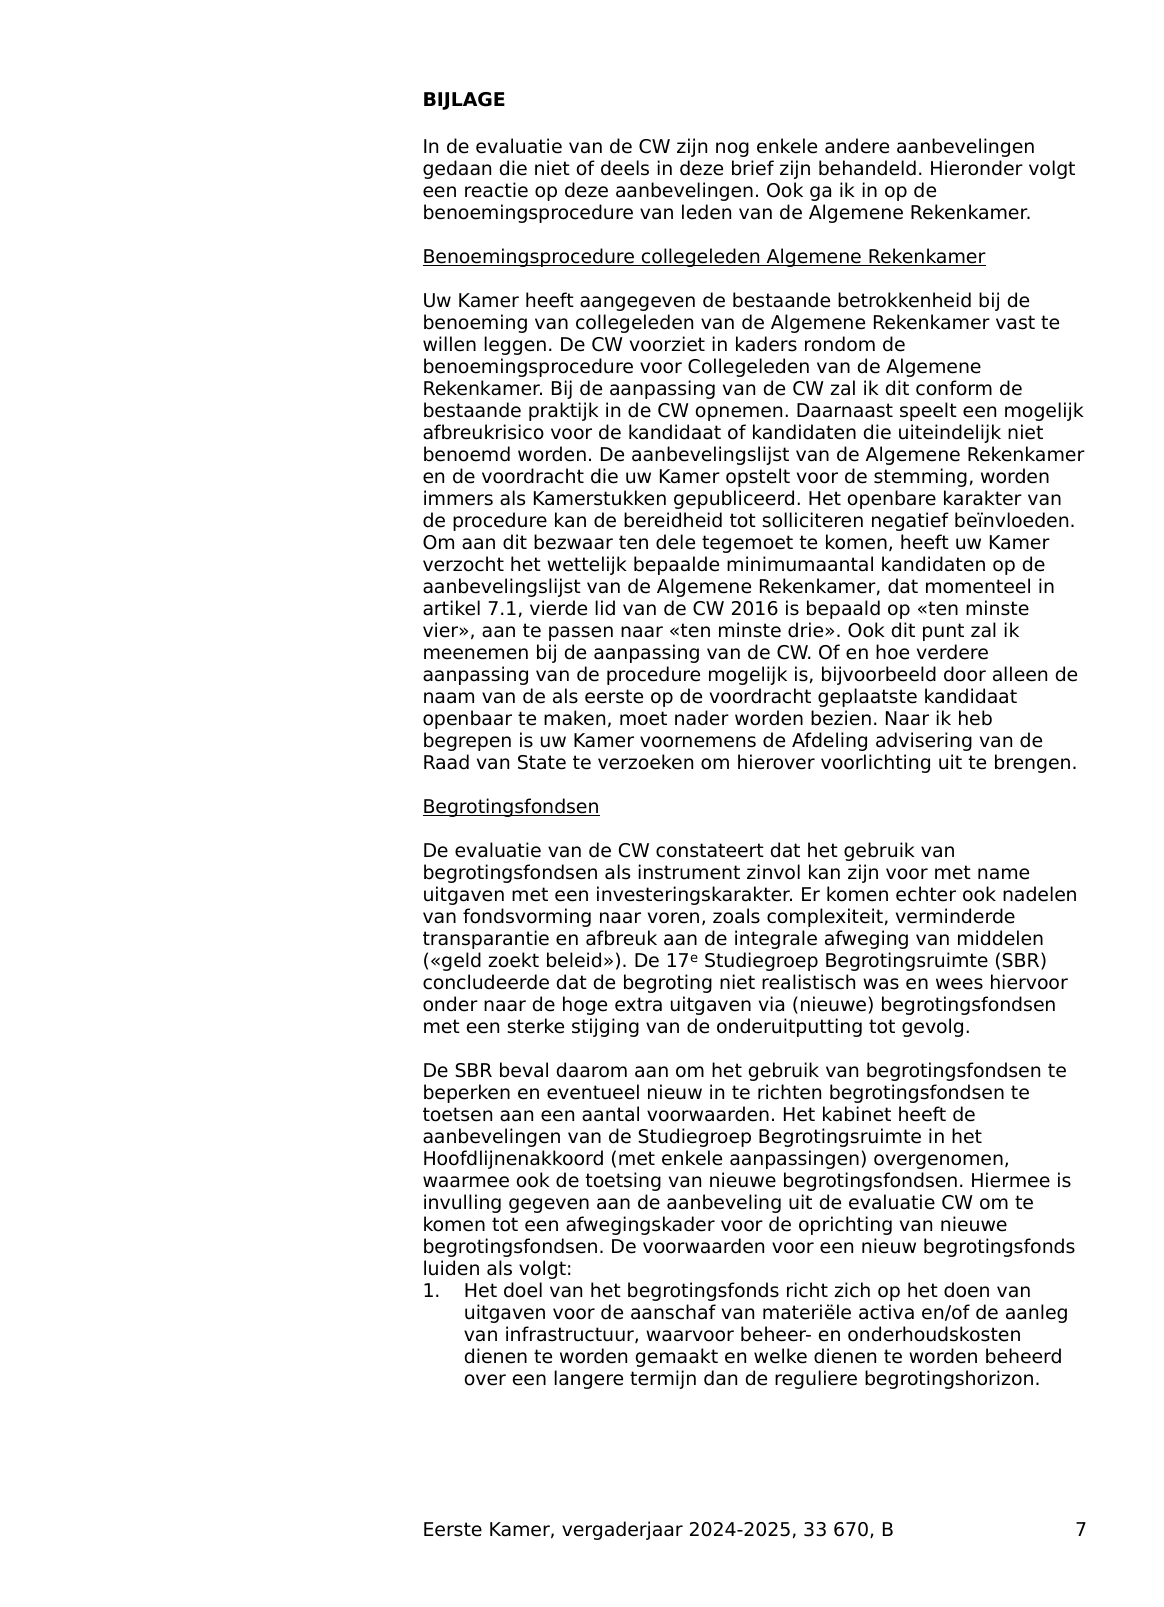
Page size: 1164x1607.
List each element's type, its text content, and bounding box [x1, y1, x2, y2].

text De evaluatie van de CW constateert dat het gebruik van begrotingsfondsen als instrument zinvol kan zijn voor met name uitgaven met een investeringskarakter. Er komen echter ook nadelen van fondsvorming naar voren, zoals complexiteit, verminderde transparantie en afbreuk aan de integrale afweging van middelen («geld zoekt beleid»). De 17e Studiegroep Begrotingsruimte (SBR) concludeerde dat de begroting niet realistisch was en wees hiervoor onder naar de hoge extra uitgaven via (nieuwe) begrotingsfondsen met een sterke stijging van de onderuitputting tot gevolg. [422, 840, 1087, 1038]
text In de evaluatie van de CW zijn nog enkele andere aanbevelingen gedaan die niet of deels in deze brief zijn behandeld. Hieronder volgt een reactie op deze aanbevelingen. Ook ga ik in op de benoemingsprocedure van leden van de Algemene Rekenkamer. [422, 136, 1087, 224]
text 1. Het doel van het begrotingsfonds richt zich op het doen van uitgaven voor de aanschaf van materiële activa en/of de aanleg van infrastructuur, waarvoor beheer- en onderhoudskosten dienen te worden gemaakt en welke dienen te worden beheerd over een langere termijn dan de reguliere begrotingshorizon. [422, 1280, 1087, 1390]
subtitle BIJLAGE [77, 89, 1087, 111]
subtitle Benoemingsprocedure collegeleden Algemene Rekenkamer [422, 246, 1087, 268]
text Uw Kamer heeft aangegeven de bestaande betrokkenheid bij de benoeming van collegeleden van de Algemene Rekenkamer vast te willen leggen. De CW voorziet in kaders rondom de benoemingsprocedure voor Collegeleden van de Algemene Rekenkamer. Bij de aanpassing van de CW zal ik dit conform de bestaande praktijk in de CW opnemen. Daarnaast speelt een mogelijk afbreukrisico voor de kandidaat of kandidaten die uiteindelijk niet benoemd worden. De aanbevelingslijst van de Algemene Rekenkamer en de voordracht die uw Kamer opstelt voor de stemming, worden immers als Kamerstukken gepubliceerd. Het openbare karakter van de procedure kan de bereidheid tot solliciteren negatief beïnvloeden. Om aan dit bezwaar ten dele tegemoet te komen, heeft uw Kamer verzocht het wettelijk bepaalde minimumaantal kandidaten op de aanbevelingslijst van de Algemene Rekenkamer, dat momenteel in artikel 7.1, vierde lid van de CW 2016 is bepaald op «ten minste vier», aan te passen naar «ten minste drie». Ook dit punt zal ik meenemen bij de aanpassing van de CW. Of en hoe verdere aanpassing van de procedure mogelijk is, bijvoorbeeld door alleen de naam van de als eerste op de voordracht geplaatste kandidaat openbaar te maken, moet nader worden bezien. Naar ik heb begrepen is uw Kamer voornemens de Afdeling advisering van de Raad van State te verzoeken om hierover voorlichting uit te brengen. [422, 290, 1087, 774]
text De SBR beval daarom aan om het gebruik van begrotingsfondsen te beperken en eventueel nieuw in te richten begrotingsfondsen te toetsen aan een aantal voorwaarden. Het kabinet heeft de aanbevelingen van de Studiegroep Begrotingsruimte in het Hoofdlijnenakkoord (met enkele aanpassingen) overgenomen, waarmee ook de toetsing van nieuwe begrotingsfondsen. Hiermee is invulling gegeven aan de aanbeveling uit de evaluatie CW om te komen tot een afwegingskader voor de oprichting van nieuwe begrotingsfondsen. De voorwaarden voor een nieuw begrotingsfonds luiden als volgt: [422, 1060, 1087, 1280]
subtitle Begrotingsfondsen [422, 796, 1087, 818]
